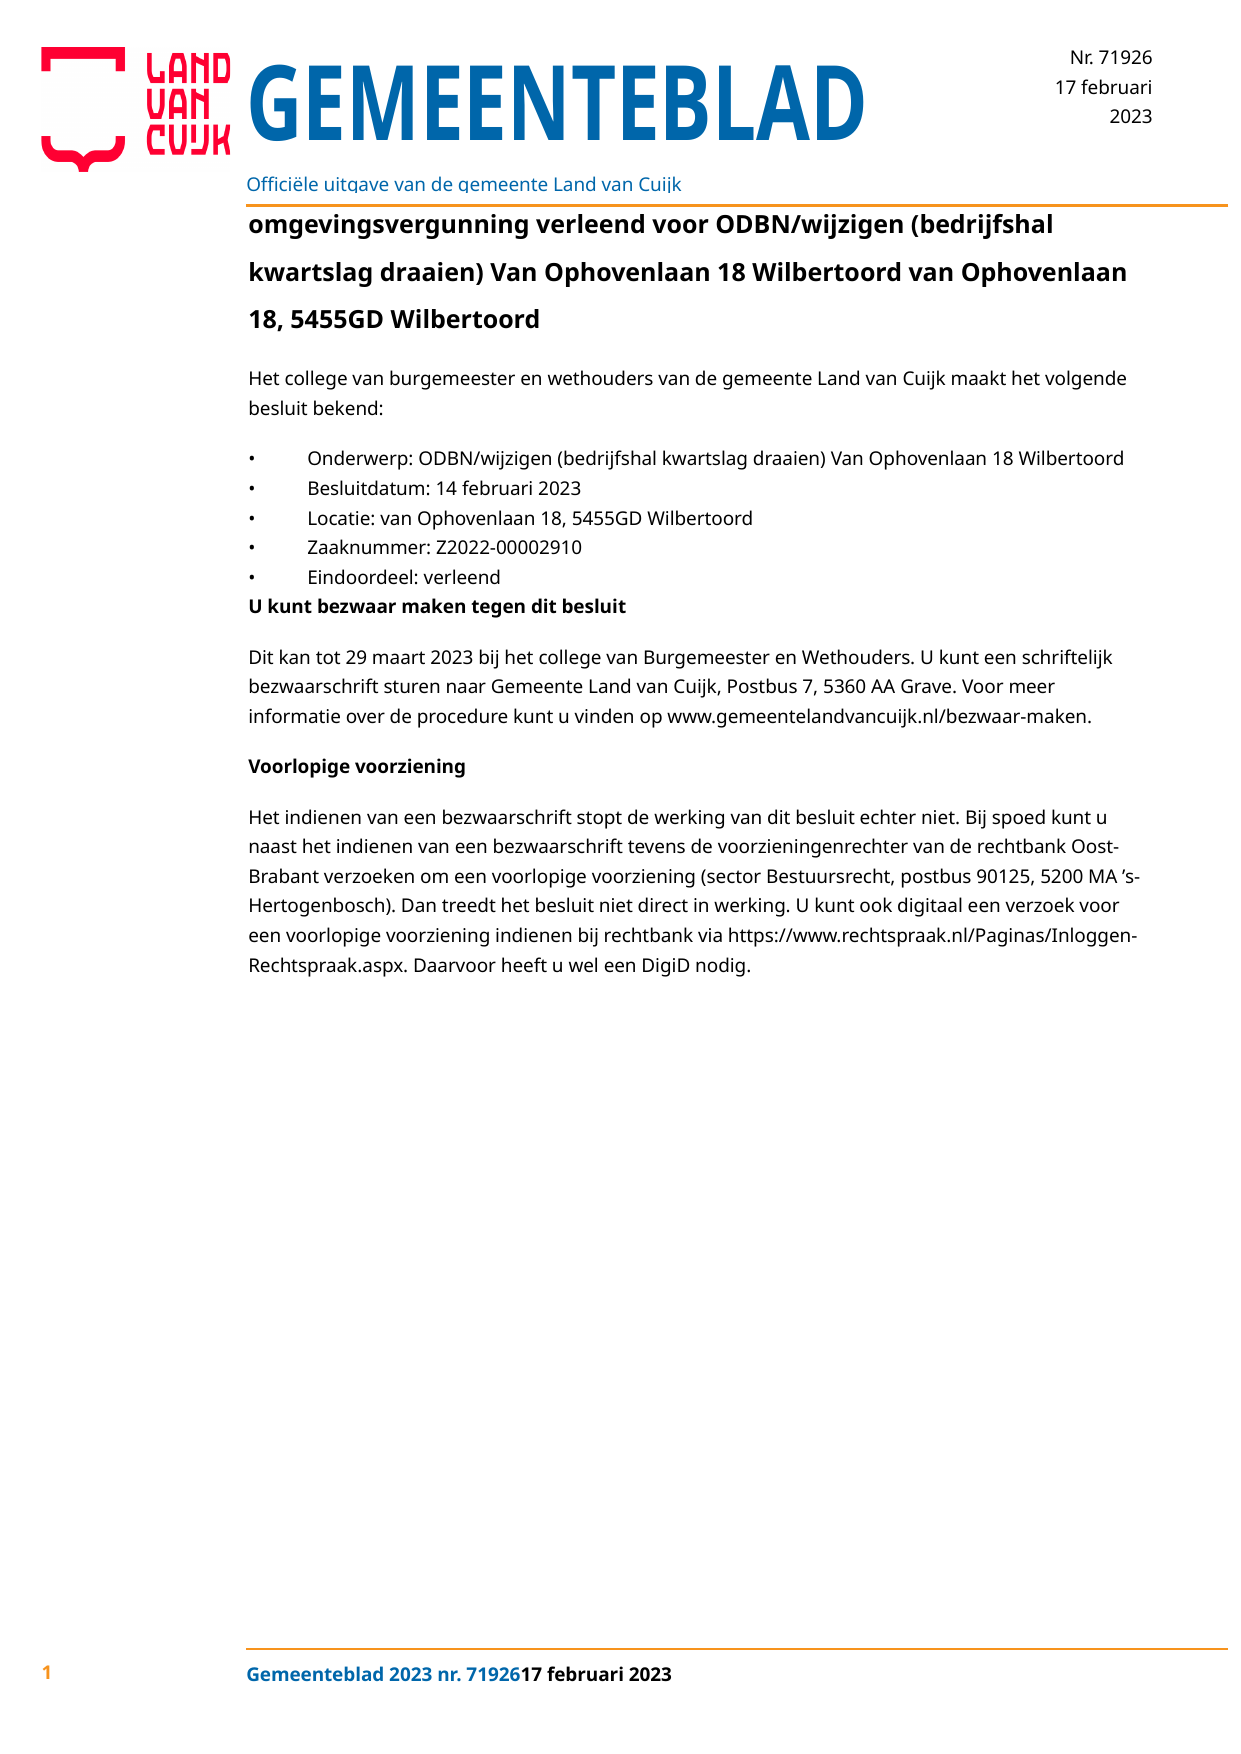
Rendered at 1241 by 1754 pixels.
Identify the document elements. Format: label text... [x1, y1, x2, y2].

picture [41, 47, 231, 172]
list Eindoordeel: verleend [248, 564, 1152, 589]
text Voorlopige voorziening [248, 753, 1152, 779]
list Onderwerp: ODBN/wijzigen (bedrijfshal kwartslag draaien) Van Ophovenlaan 18 Wilbertoord [248, 446, 1152, 471]
text Het indienen van een bezwaarschrift stopt de werking van dit besluit echter niet. Bij spoed kunt u naast het indienen van een bezwaarschrift tevens de voorzieningenrechter van de rechtbank Oost-Brabant verzoeken om een voorlopige voorziening (sector Bestuursrecht, postbus 90125, 5200 MA ’s-Hertogenbosch). Dan treedt het besluit niet direct in werking. U kunt ook digitaal een verzoek voor een voorlopige voorziening indienen bij rechtbank via https://www.rechtspraak.nl/Paginas/Inloggen-Rechtspraak.aspx. Daarvoor heeft u wel een DigiD nodig. [248, 804, 1152, 977]
text U kunt bezwaar maken tegen dit besluit [248, 593, 1152, 619]
text omgevingsvergunning verleend voor ODBN/wijzigen (bedrijfshal kwartslag draaien) Van Ophovenlaan 18 Wilbertoord van Ophovenlaan 18, 5455GD Wilbertoord [248, 207, 1152, 336]
text Dit kan tot 29 maart 2023 bij het college van Burgemeester en Wethouders. U kunt een schriftelijk bezwaarschrift sturen naar Gemeente Land van Cuijk, Postbus 7, 5360 AA Grave. Voor meer informatie over de procedure kunt u vinden op www.gemeentelandvancuijk.nl/bezwaar-maken. [248, 644, 1152, 729]
list Besluitdatum: 14 februari 2023 [248, 475, 1152, 501]
text Het college van burgemeester en wethouders van de gemeente Land van Cuijk maakt het volgende besluit bekend: [248, 366, 1152, 421]
list Zaaknummer: Z2022-00002910 [248, 534, 1152, 560]
list Locatie: van Ophovenlaan 18, 5455GD Wilbertoord [248, 505, 1152, 530]
